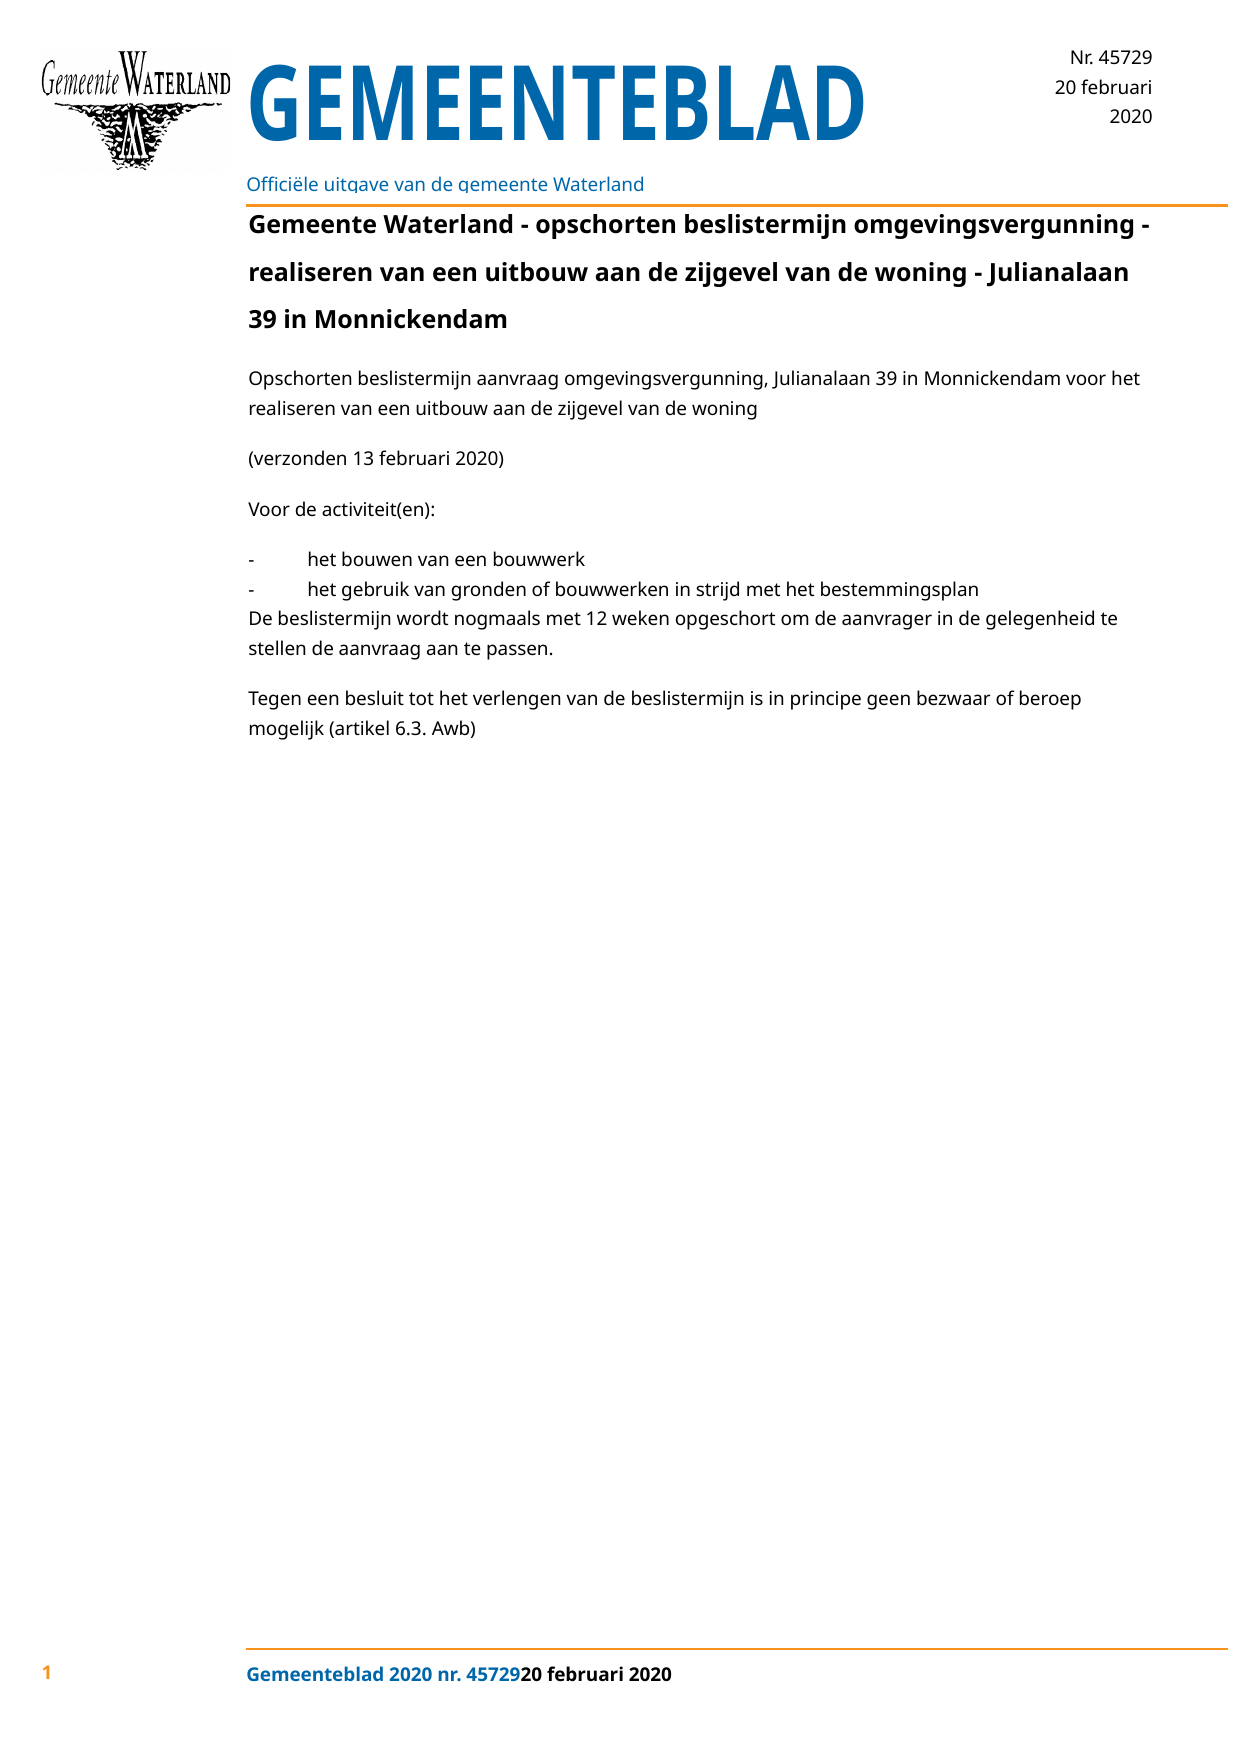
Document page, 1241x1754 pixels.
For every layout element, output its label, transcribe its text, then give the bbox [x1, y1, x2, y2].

text (verzonden 13 februari 2020) [248, 446, 1152, 471]
text Opschorten beslistermijn aanvraag omgevingsvergunning, Julianalaan 39 in Monnickendam voor het realiseren van een uitbouw aan de zijgevel van de woning [248, 366, 1152, 421]
list het gebruik van gronden of bouwwerken in strijd met het bestemmingsplan [248, 576, 1152, 602]
text Gemeente Waterland - opschorten beslistermijn omgevingsvergunning - realiseren van een uitbouw aan de zijgevel van de woning - Julianalaan 39 in Monnickendam [248, 207, 1152, 336]
text Voor de activiteit(en): [248, 496, 1152, 522]
list het bouwen van een bouwwerk [248, 546, 1152, 572]
picture [41, 47, 231, 172]
text Tegen een besluit tot het verlengen van de beslistermijn is in principe geen bezwaar of beroep mogelijk (artikel 6.3. Awb) [248, 686, 1152, 741]
text De beslistermijn wordt nogmaals met 12 weken opgeschort om de aanvrager in de gelegenheid te stellen de aanvraag aan te passen. [248, 606, 1152, 661]
